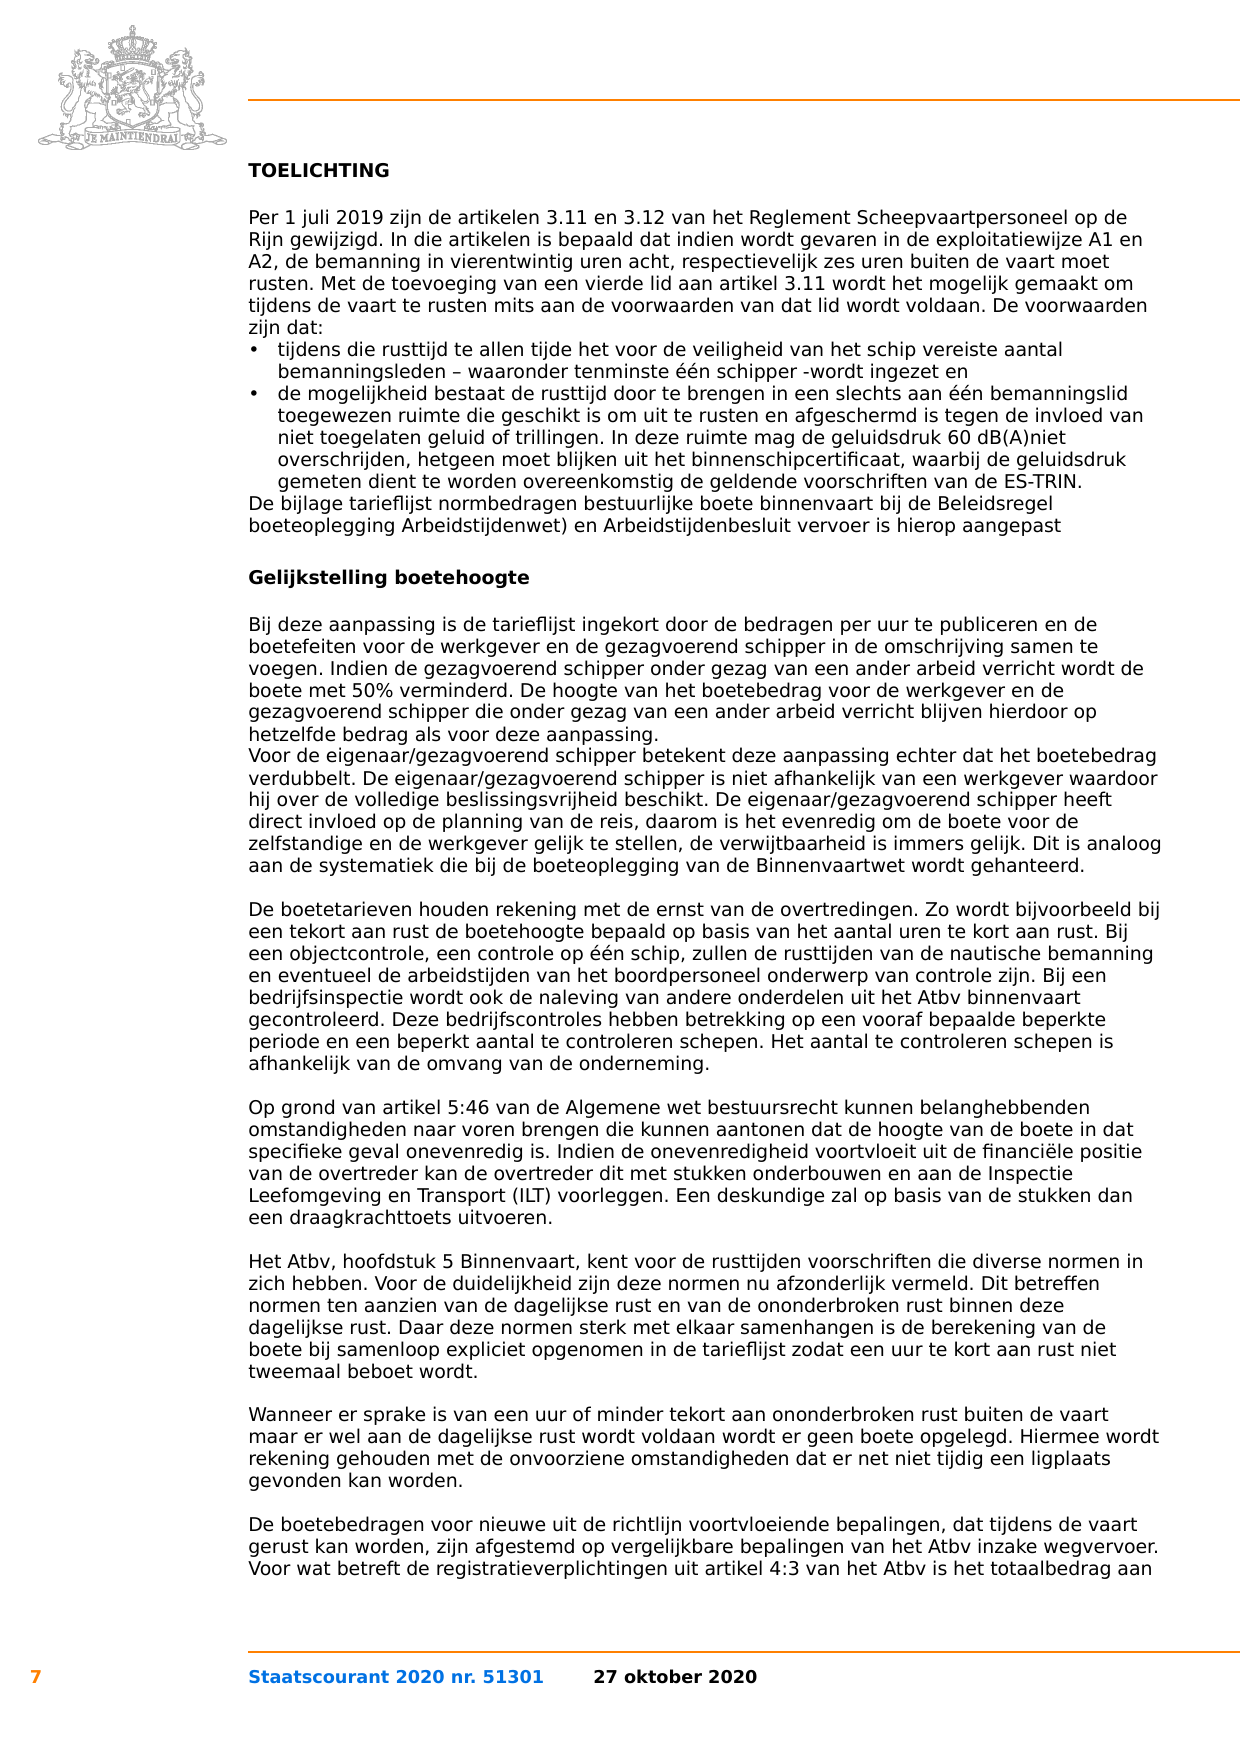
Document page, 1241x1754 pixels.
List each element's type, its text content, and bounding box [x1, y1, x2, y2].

text Bij deze aanpassing is de tarieflijst ingekort door de bedragen per uur te publiceren en de boetefeiten voor de werkgever en de gezagvoerend schipper in de omschrijving samen te voegen. Indien de gezagvoerend schipper onder gezag van een ander arbeid verricht wordt de boete met 50% verminderd. De hoogte van het boetebedrag voor de werkgever en de gezagvoerend schipper die onder gezag van een ander arbeid verricht blijven hierdoor op hetzelfde bedrag als voor deze aanpassing. [248, 613, 1163, 745]
text • tijdens die rusttijd te allen tijde het voor de veiligheid van het schip vereiste aantal bemanningsleden – waaronder tenminste één schipper -wordt ingezet en [248, 339, 1163, 383]
text Het Atbv, hoofdstuk 5 Binnenvaart, kent voor de rusttijden voorschriften die diverse normen in zich hebben. Voor de duidelijkheid zijn deze normen nu afzonderlijk vermeld. Dit betreffen normen ten aanzien van de dagelijkse rust en van de ononderbroken rust binnen deze dagelijkse rust. Daar deze normen sterk met elkaar samenhangen is de berekening van de boete bij samenloop expliciet opgenomen in de tarieflijst zodat een uur te kort aan rust niet tweemaal beboet wordt. [248, 1251, 1163, 1382]
subtitle Gelijkstelling boetehoogte [248, 567, 1163, 588]
text Voor de eigenaar/gezagvoerend schipper betekent deze aanpassing echter dat het boetebedrag verdubbelt. De eigenaar/gezagvoerend schipper is niet afhankelijk van een werkgever waardoor hij over de volledige beslissingsvrijheid beschikt. De eigenaar/gezagvoerend schipper heeft direct invloed op de planning van de reis, daarom is het evenredig om de boete voor de zelfstandige en de werkgever gelijk te stellen, de verwijtbaarheid is immers gelijk. Dit is analoog aan de systematiek die bij de boeteoplegging van de Binnenvaartwet wordt gehanteerd. [248, 745, 1163, 877]
text De boetetarieven houden rekening met de ernst van de overtredingen. Zo wordt bijvoorbeeld bij een tekort aan rust de boetehoogte bepaald op basis van het aantal uren te kort aan rust. Bij een objectcontrole, een controle op één schip, zullen de rusttijden van de nautische bemanning en eventueel de arbeidstijden van het boordpersoneel onderwerp van controle zijn. Bij een bedrijfsinspectie wordt ook de naleving van andere onderdelen uit het Atbv binnenvaart gecontroleerd. Deze bedrijfscontroles hebben betrekking op een vooraf bepaalde beperkte periode en een beperkt aantal te controleren schepen. Het aantal te controleren schepen is afhankelijk van de omvang van de onderneming. [248, 899, 1163, 1075]
text • de mogelijkheid bestaat de rusttijd door te brengen in een slechts aan één bemanningslid toegewezen ruimte die geschikt is om uit te rusten en afgeschermd is tegen de invloed van niet toegelaten geluid of trillingen. In deze ruimte mag de geluidsdruk 60 dB(A)niet overschrijden, hetgeen moet blijken uit het binnenschipcertificaat, waarbij de geluidsdruk gemeten dient te worden overeenkomstig de geldende voorschriften van de ES-TRIN. [248, 383, 1163, 493]
text De boetebedragen voor nieuwe uit de richtlijn voortvloeiende bepalingen, dat tijdens de vaart gerust kan worden, zijn afgestemd op vergelijkbare bepalingen van het Atbv inzake wegvervoer. Voor wat betreft de registratieverplichtingen uit artikel 4:3 van het Atbv is het totaalbedrag aan [248, 1514, 1163, 1580]
text Op grond van artikel 5:46 van de Algemene wet bestuursrecht kunnen belanghebbenden omstandigheden naar voren brengen die kunnen aantonen dat de hoogte van de boete in dat specifieke geval onevenredig is. Indien de onevenredigheid voortvloeit uit de financiële positie van de overtreder kan de overtreder dit met stukken onderbouwen en aan de Inspectie Leefomgeving en Transport (ILT) voorleggen. Een deskundige zal op basis van de stukken dan een draagkrachttoets uitvoeren. [248, 1097, 1163, 1229]
text Per 1 juli 2019 zijn de artikelen 3.11 en 3.12 van het Reglement Scheepvaartpersoneel op de Rijn gewijzigd. In die artikelen is bepaald dat indien wordt gevaren in de exploitatiewijze A1 en A2, de bemanning in vierentwintig uren acht, respectievelijk zes uren buiten de vaart moet rusten. Met de toevoeging van een vierde lid aan artikel 3.11 wordt het mogelijk gemaakt om tijdens de vaart te rusten mits aan de voorwaarden van dat lid wordt voldaan. De voorwaarden zijn dat: [248, 207, 1163, 339]
picture [38, 25, 227, 150]
subtitle TOELICHTING [248, 160, 1163, 182]
text Wanneer er sprake is van een uur of minder tekort aan ononderbroken rust buiten de vaart maar er wel aan de dagelijkse rust wordt voldaan wordt er geen boete opgelegd. Hiermee wordt rekening gehouden met de onvoorziene omstandigheden dat er net niet tijdig een ligplaats gevonden kan worden. [248, 1404, 1163, 1492]
text De bijlage tarieflijst normbedragen bestuurlijke boete binnenvaart bij de Beleidsregel boeteoplegging Arbeidstijdenwet) en Arbeidstijdenbesluit vervoer is hierop aangepast [248, 493, 1163, 537]
